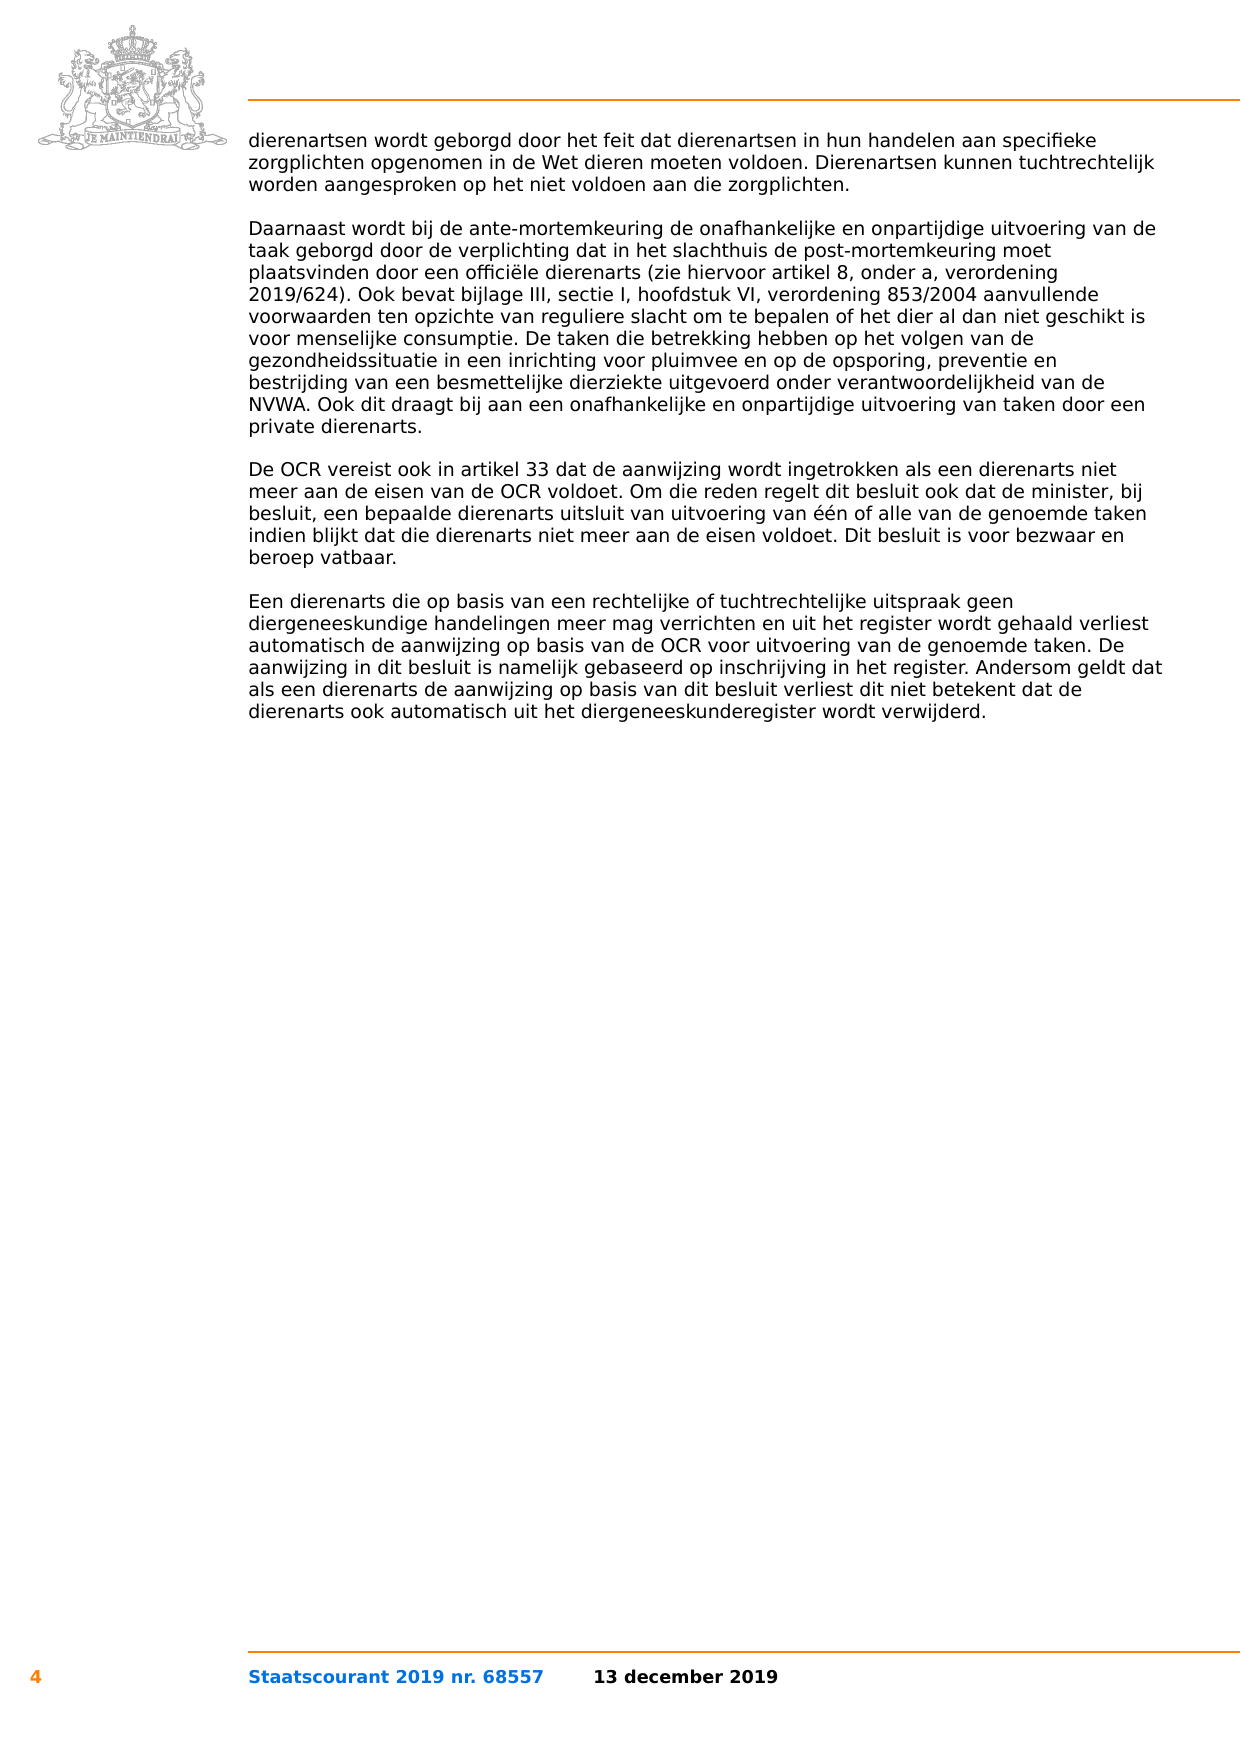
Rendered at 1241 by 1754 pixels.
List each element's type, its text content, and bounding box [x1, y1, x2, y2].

text dierenartsen wordt geborgd door het feit dat dierenartsen in hun handelen aan specifieke zorgplichten opgenomen in de Wet dieren moeten voldoen. Dierenartsen kunnen tuchtrechtelijk worden aangesproken op het niet voldoen aan die zorgplichten. [248, 130, 1163, 196]
text Daarnaast wordt bij de ante-mortemkeuring de onafhankelijke en onpartijdige uitvoering van de taak geborgd door de verplichting dat in het slachthuis de post-mortemkeuring moet plaatsvinden door een officiële dierenarts (zie hiervoor artikel 8, onder a, verordening 2019/624). Ook bevat bijlage III, sectie I, hoofdstuk VI, verordening 853/2004 aanvullende voorwaarden ten opzichte van reguliere slacht om te bepalen of het dier al dan niet geschikt is voor menselijke consumptie. De taken die betrekking hebben op het volgen van de gezondheidssituatie in een inrichting voor pluimvee en op de opsporing, preventie en bestrijding van een besmettelijke dierziekte uitgevoerd onder verantwoordelijkheid van de NVWA. Ook dit draagt bij aan een onafhankelijke en onpartijdige uitvoering van taken door een private dierenarts. [248, 218, 1163, 437]
picture [38, 25, 227, 150]
text De OCR vereist ook in artikel 33 dat de aanwijzing wordt ingetrokken als een dierenarts niet meer aan de eisen van de OCR voldoet. Om die reden regelt dit besluit ook dat de minister, bij besluit, een bepaalde dierenarts uitsluit van uitvoering van één of alle van de genoemde taken indien blijkt dat die dierenarts niet meer aan de eisen voldoet. Dit besluit is voor bezwaar en beroep vatbaar. [248, 459, 1163, 569]
text Een dierenarts die op basis van een rechtelijke of tuchtrechtelijke uitspraak geen diergeneeskundige handelingen meer mag verrichten en uit het register wordt gehaald verliest automatisch de aanwijzing op basis van de OCR voor uitvoering van de genoemde taken. De aanwijzing in dit besluit is namelijk gebaseerd op inschrijving in het register. Andersom geldt dat als een dierenarts de aanwijzing op basis van dit besluit verliest dit niet betekent dat de dierenarts ook automatisch uit het diergeneeskunderegister wordt verwijderd. [248, 591, 1163, 723]
